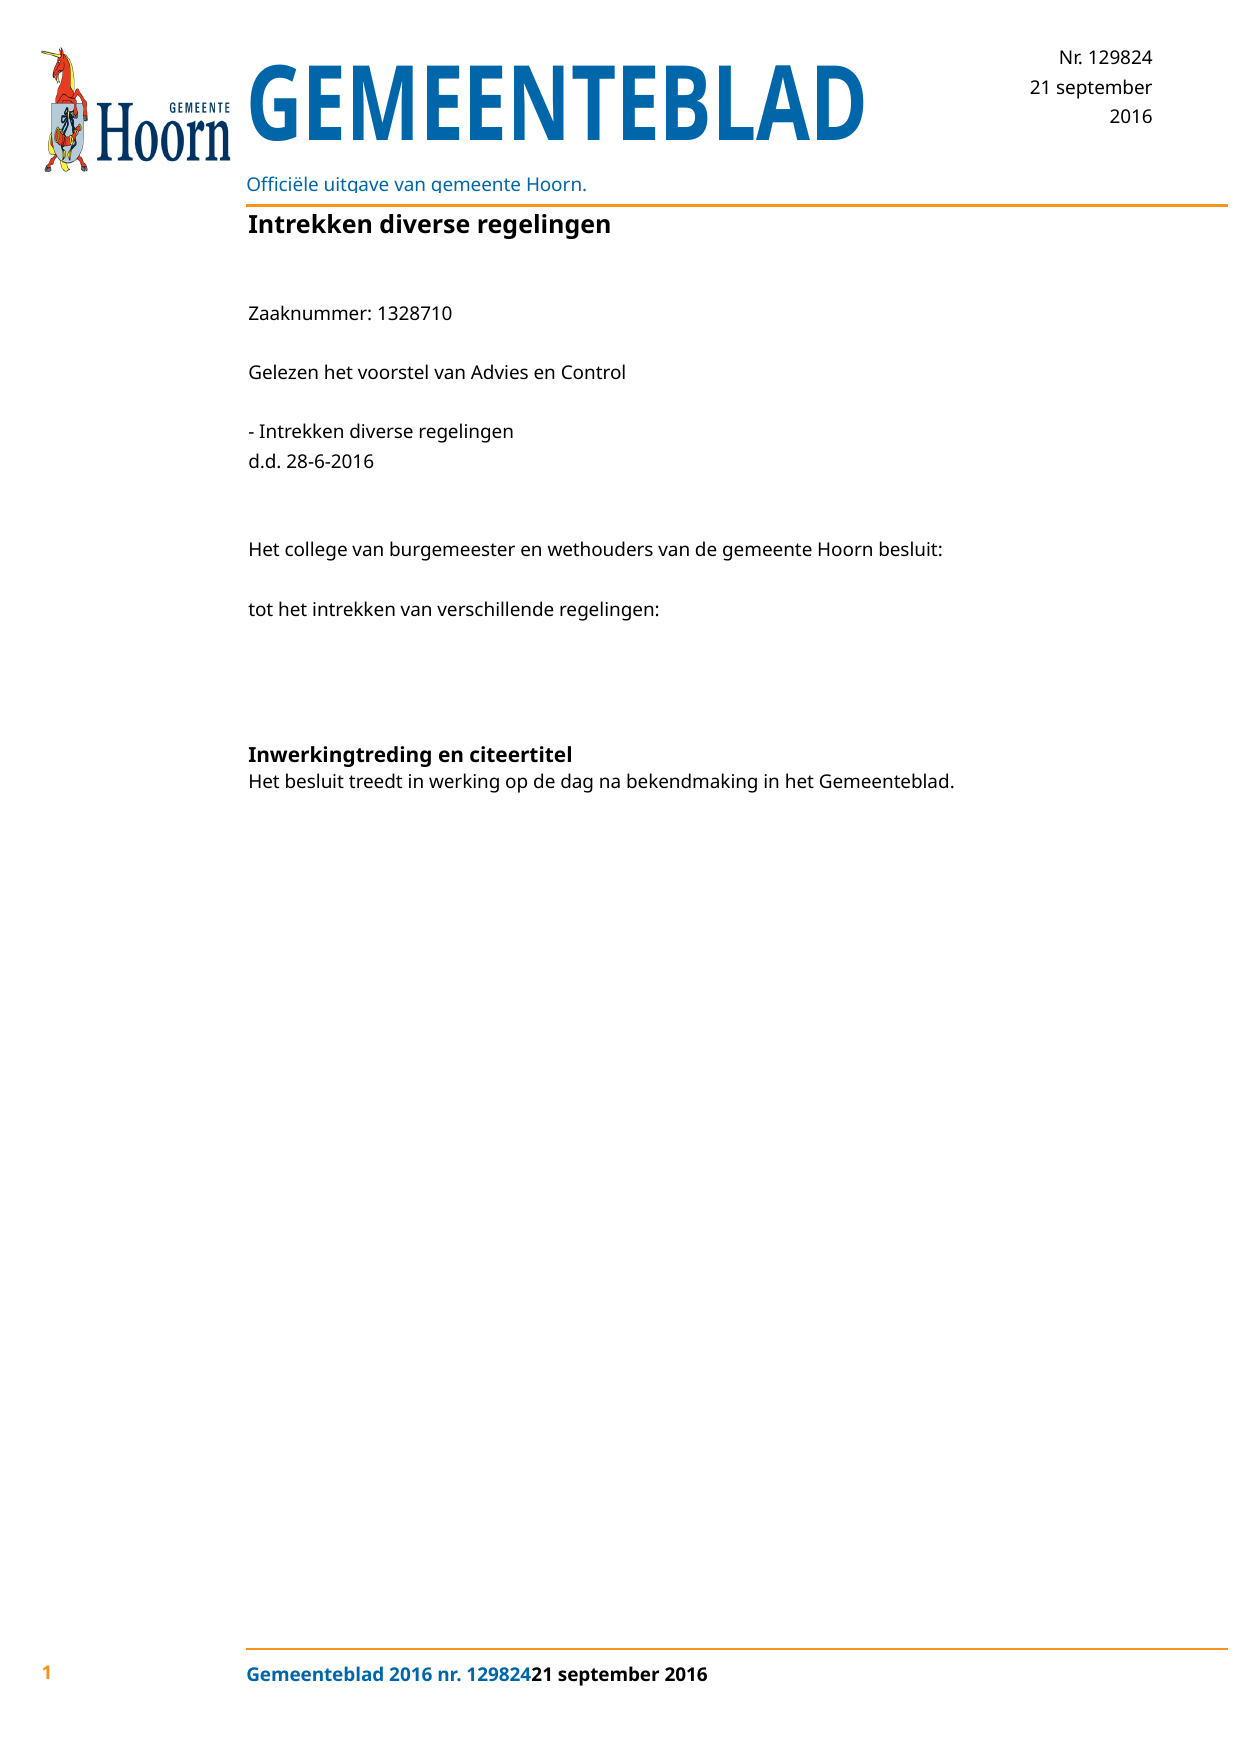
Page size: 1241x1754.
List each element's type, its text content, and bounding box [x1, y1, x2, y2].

text Het college van burgemeester en wethouders van de gemeente Hoorn besluit: [248, 537, 1152, 562]
text Gelezen het voorstel van Advies en Control [248, 359, 1152, 385]
text d.d. 28-6-2016 [248, 448, 1152, 473]
text - Intrekken diverse regelingen [248, 418, 1152, 444]
picture [41, 47, 231, 172]
text tot het intrekken van verschillende regelingen: [248, 596, 1152, 621]
text Inwerkingtreding en citeertitel [248, 740, 1152, 768]
text Het besluit treedt in werking op de dag na bekendmaking in het Gemeenteblad. [248, 768, 1152, 794]
text Intrekken diverse regelingen [248, 207, 1152, 241]
text Zaaknummer: 1328710 [248, 300, 1152, 326]
